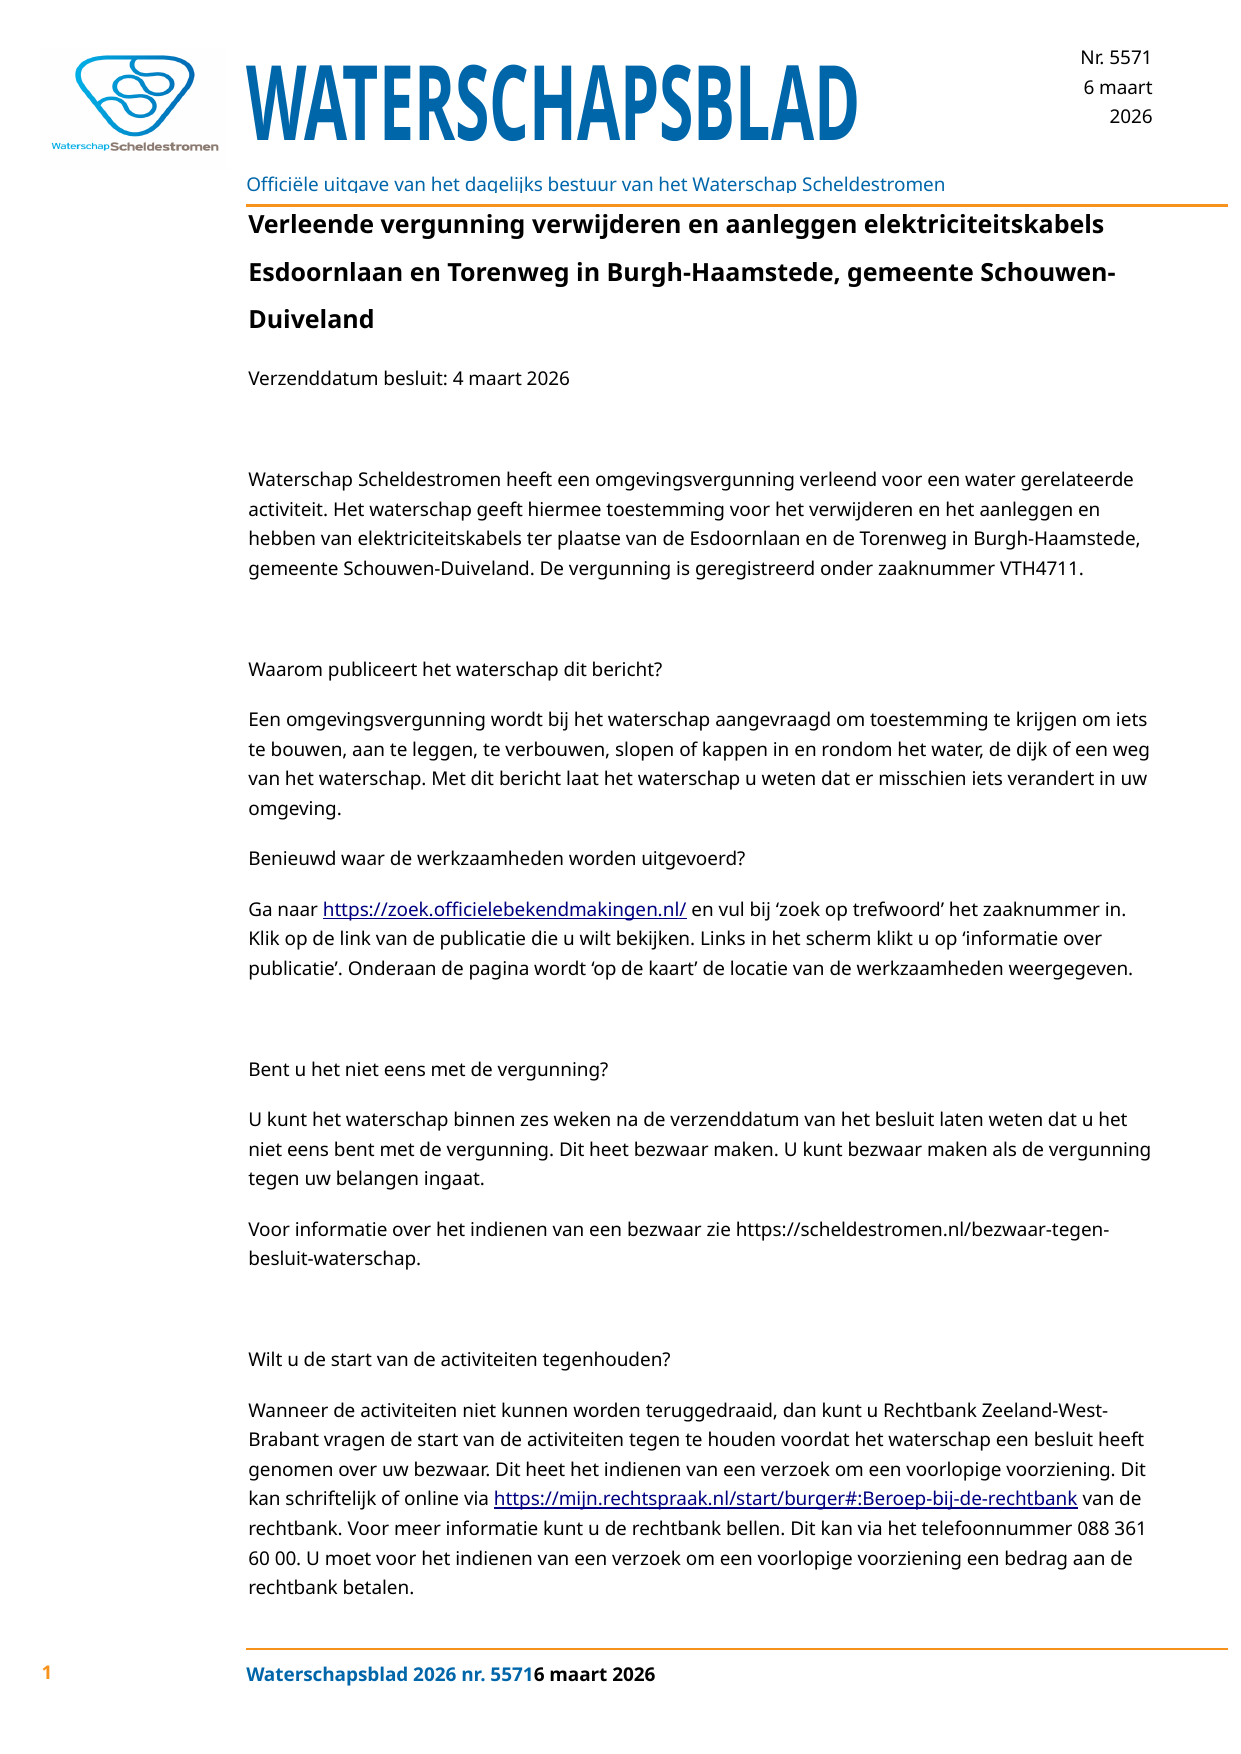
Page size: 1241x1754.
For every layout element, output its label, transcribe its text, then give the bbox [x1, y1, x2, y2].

text Verleende vergunning verwijderen en aanleggen elektriciteitskabels Esdoornlaan en Torenweg in Burgh-Haamstede, gemeente Schouwen-Duiveland [248, 207, 1152, 336]
text Wilt u de start van de activiteiten tegenhouden? [248, 1346, 1152, 1372]
picture [41, 47, 231, 172]
text Waarom publiceert het waterschap dit bericht? [248, 656, 1152, 682]
text Bent u het niet eens met de vergunning? [248, 1056, 1152, 1082]
text Wanneer de activiteiten niet kunnen worden teruggedraaid, dan kunt u Rechtbank Zeeland-West-Brabant vragen de start van de activiteiten tegen te houden voordat het waterschap een besluit heeft genomen over uw bezwaar. Dit heet het indienen van een verzoek om een voorlopige voorziening. Dit kan schriftelijk of online via https://mijn.rechtspraak.nl/start/burger#:Beroep-bij-de-rechtbank van de rechtbank. Voor meer informatie kunt u de rechtbank bellen. Dit kan via het telefoonnummer 088 361 60 00. U moet voor het indienen van een verzoek om een voorlopige voorziening een bedrag aan de rechtbank betalen. [248, 1397, 1152, 1600]
text U kunt het waterschap binnen zes weken na de verzenddatum van het besluit laten weten dat u het niet eens bent met de vergunning. Dit heet bezwaar maken. U kunt bezwaar maken als de vergunning tegen uw belangen ingaat. [248, 1106, 1152, 1191]
text Een omgevingsvergunning wordt bij het waterschap aangevraagd om toestemming te krijgen om iets te bouwen, aan te leggen, te verbouwen, slopen of kappen in en rondom het water, de dijk of een weg van het waterschap. Met dit bericht laat het waterschap u weten dat er misschien iets verandert in uw omgeving. [248, 706, 1152, 821]
text Verzenddatum besluit: 4 maart 2026 [248, 366, 1152, 391]
text Waterschap Scheldestromen heeft een omgevingsvergunning verleend voor een water gerelateerde activiteit. Het waterschap geeft hiermee toestemming voor het verwijderen en het aanleggen en hebben van elektriciteitskabels ter plaatse van de Esdoornlaan en de Torenweg in Burgh-Haamstede, gemeente Schouwen-Duiveland. De vergunning is geregistreerd onder zaaknummer VTH4711. [248, 466, 1152, 581]
text Benieuwd waar de werkzaamheden worden uitgevoerd? [248, 846, 1152, 871]
text Voor informatie over het indienen van een bezwaar zie https://scheldestromen.nl/bezwaar-tegen-besluit-waterschap. [248, 1216, 1152, 1271]
text Ga naar https://zoek.officielebekendmakingen.nl/ en vul bij ‘zoek op trefwoord’ het zaaknummer in. Klik op de link van de publicatie die u wilt bekijken. Links in het scherm klikt u op ‘informatie over publicatie’. Onderaan de pagina wordt ‘op de kaart’ de locatie van de werkzaamheden weergegeven. [248, 896, 1152, 981]
